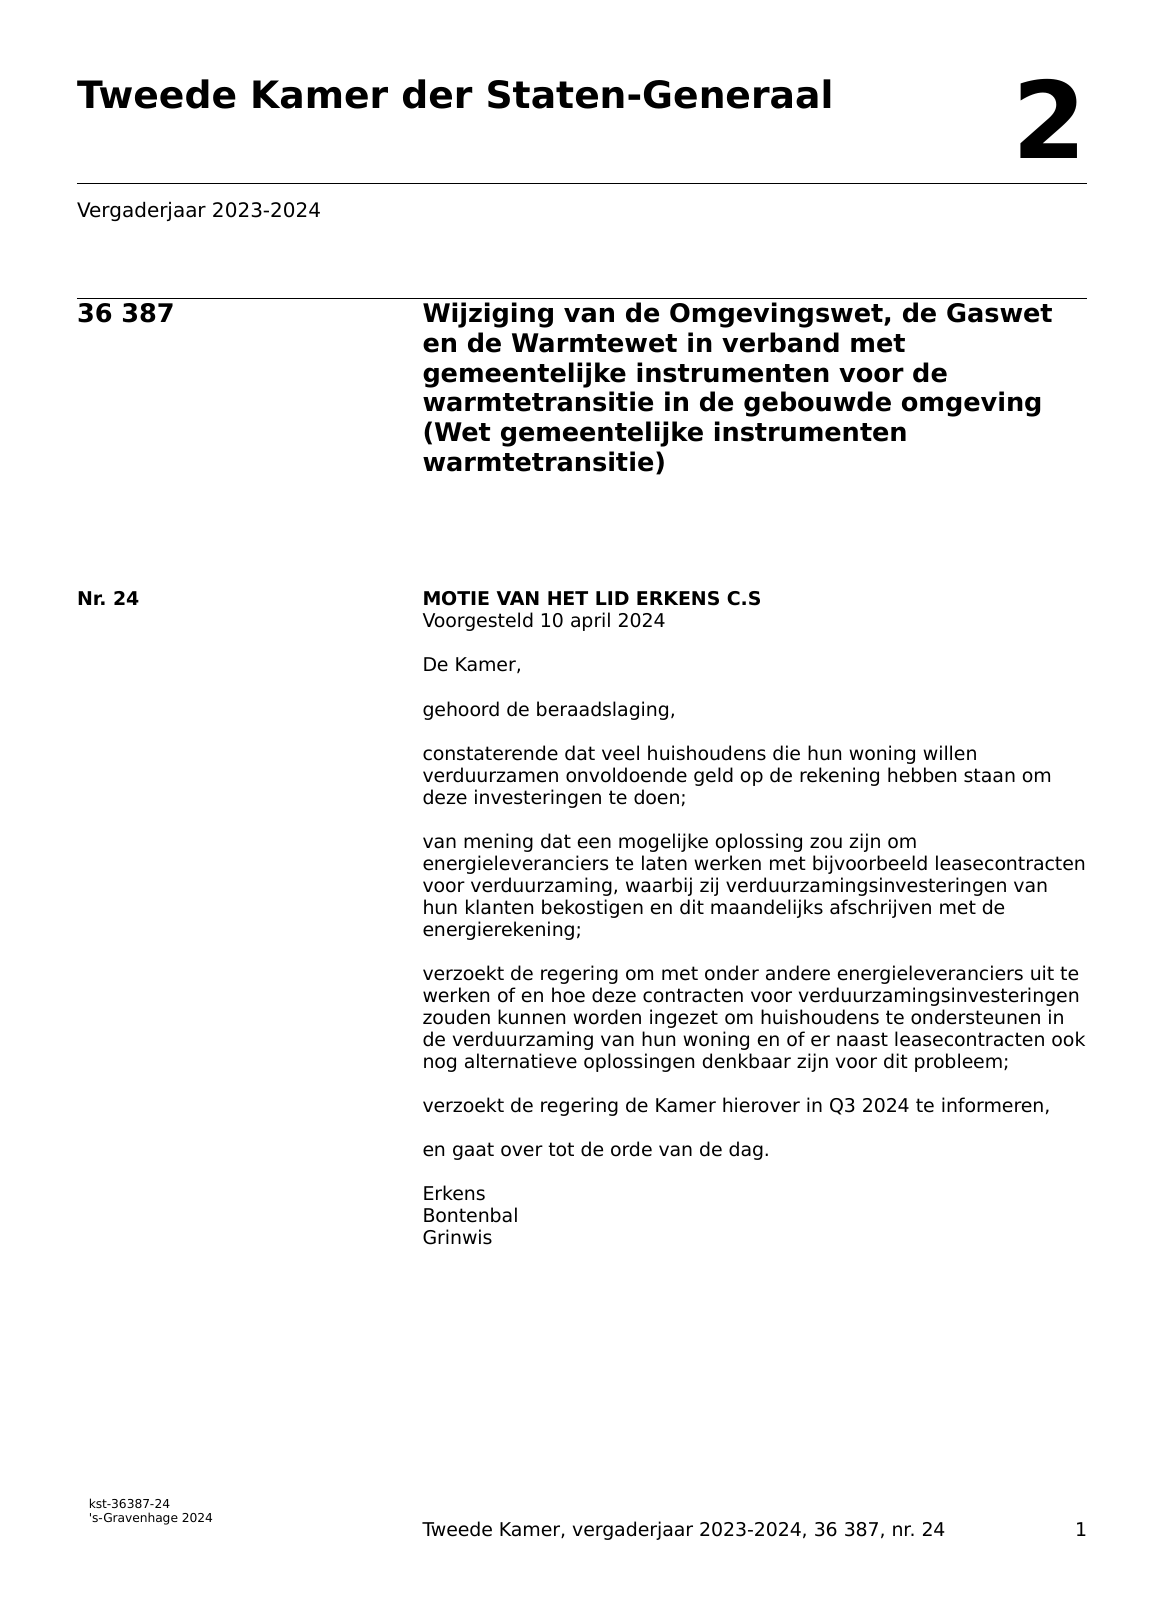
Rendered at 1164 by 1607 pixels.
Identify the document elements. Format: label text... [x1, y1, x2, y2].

text Bontenbal [422, 1205, 1087, 1227]
text verzoekt de regering de Kamer hierover in Q3 2024 te informeren, [422, 1095, 1087, 1117]
text Grinwis [422, 1227, 1087, 1249]
text verzoekt de regering om met onder andere energieleveranciers uit te werken of en hoe deze contracten voor verduurzamingsinvesteringen zouden kunnen worden ingezet om huishoudens te ondersteunen in de verduurzaming van hun woning en of er naast leasecontracten ook nog alternatieve oplossingen denkbaar zijn voor dit probleem; [422, 963, 1087, 1073]
text 's-Gravenhage 2024 [88, 1511, 323, 1525]
table_header Tweede Kamer der Staten-Generaal [77, 59, 886, 183]
text Erkens [422, 1183, 1087, 1205]
text van mening dat een mogelijke oplossing zou zijn om energieleveranciers te laten werken met bijvoorbeeld leasecontracten voor verduurzaming, waarbij zij verduurzamingsinvesteringen van hun klanten bekostigen en dit maandelijks afschrijven met de energierekening; [422, 831, 1087, 941]
subtitle 36 387 Wijziging van de Omgevingswet, de Gaswet en de Warmtewet in verband met gemeentelijke instrumenten voor de warmtetransitie in de gebouwde omgeving (Wet gemeentelijke instrumenten warmtetransitie) [77, 299, 1087, 477]
table_header 2 [886, 59, 1087, 183]
text kst-36387-24 [88, 1497, 323, 1511]
text en gaat over tot de orde van de dag. [422, 1139, 1087, 1161]
text Voorgesteld 10 april 2024 [422, 610, 1087, 632]
subtitle Nr. 24 MOTIE VAN HET LID ERKENS C.S [77, 588, 1087, 610]
text De Kamer, [422, 654, 1087, 676]
table_cell Vergaderjaar 2023-2024 [77, 184, 1087, 298]
text constaterende dat veel huishoudens die hun woning willen verduurzamen onvoldoende geld op de rekening hebben staan om deze investeringen te doen; [422, 743, 1087, 808]
text gehoord de beraadslaging, [422, 698, 1087, 720]
